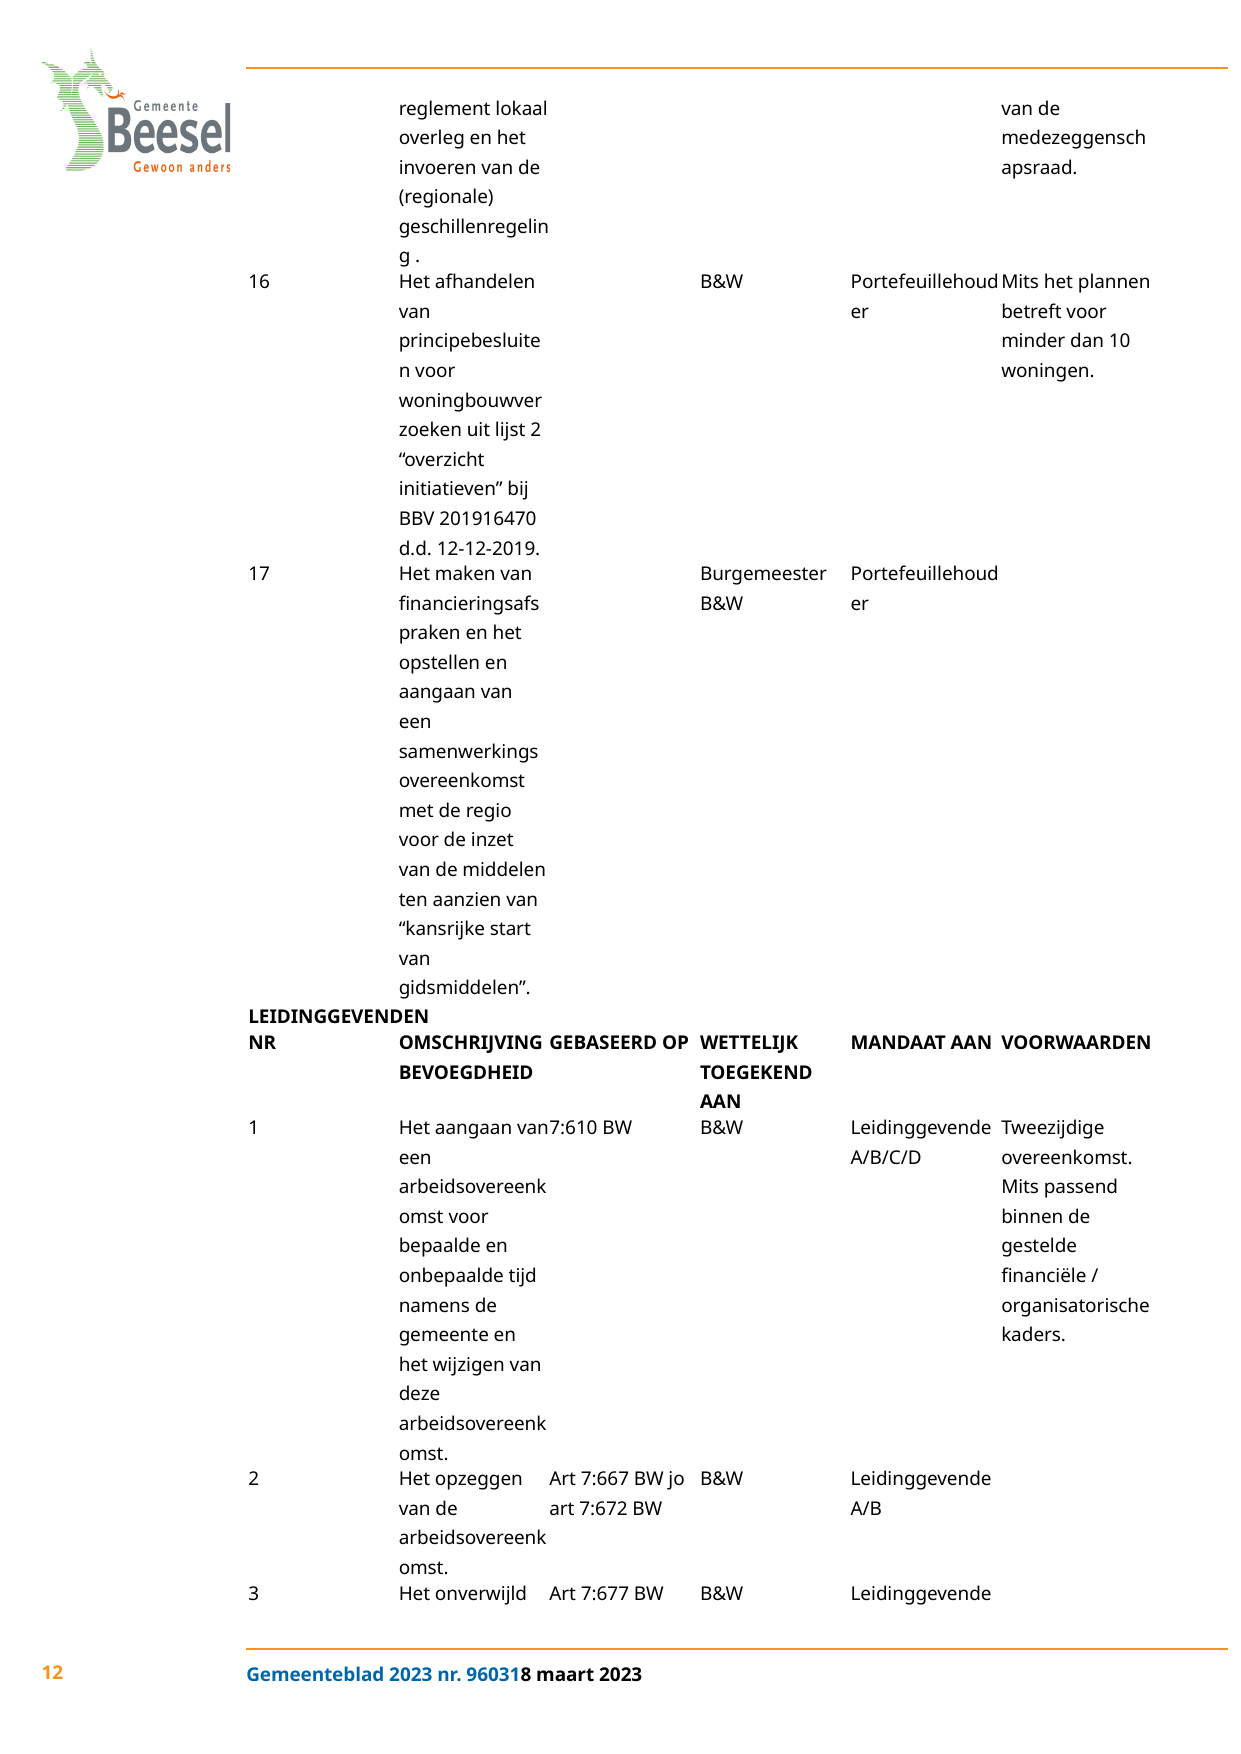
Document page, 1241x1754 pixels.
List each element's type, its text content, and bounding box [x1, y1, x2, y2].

table_cell OMSCHRIJVING BEVOEGDHEID [399, 1029, 549, 1114]
table_cell Het opzeggen van de arbeidsovereenkomst. [399, 1465, 549, 1580]
table_cell [248, 95, 398, 268]
table_cell 16 [248, 269, 398, 560]
table_cell [700, 95, 850, 268]
table_cell [850, 95, 1001, 268]
table_cell 2 [248, 1465, 398, 1580]
table_cell Tweezijdige overeenkomst. Mits passend binnen de gestelde financiële / organisatorische kaders. [1001, 1114, 1152, 1465]
table_cell Leidinggevende A/B [850, 1465, 1001, 1580]
table_cell 1 [248, 1114, 398, 1465]
table_header LEIDINGGEVENDEN [248, 1004, 1152, 1029]
table_cell Het onverwijld [399, 1580, 549, 1606]
table_cell Art 7:667 BW jo art 7:672 BW [549, 1465, 700, 1580]
table_cell Portefeuillehouder [850, 269, 1001, 560]
table_cell Het aangaan van een arbeidsovereenkomst voor bepaalde en onbepaalde tijd namens de gemeente en het wijzigen van deze arbeidsovereenkomst. [399, 1114, 549, 1465]
table_cell B&W [700, 1465, 850, 1580]
table_cell Het maken van financieringsafspraken en het opstellen en aangaan van een samenwerkingsovereenkomst met de regio voor de inzet van de middelen ten aanzien van “kansrijke start van gidsmiddelen”. [399, 560, 549, 1000]
table_cell [549, 269, 700, 560]
table_cell 3 [248, 1580, 398, 1606]
table_cell GEBASEERD OP [549, 1029, 700, 1114]
table_cell B&W [700, 1580, 850, 1606]
table_cell 7:610 BW [549, 1114, 700, 1465]
table_cell reglement lokaal overleg en het invoeren van de (regionale) geschillenregeling . [399, 95, 549, 268]
table_cell Leidinggevende [850, 1580, 1001, 1606]
table_cell Portefeuillehouder [850, 560, 1001, 1000]
table_cell Leidinggevende A/B/C/D [850, 1114, 1001, 1465]
table_cell [549, 560, 700, 1000]
table_cell [549, 95, 700, 268]
table_cell B&W [700, 269, 850, 560]
table_cell MANDAAT AAN [850, 1029, 1001, 1114]
table_cell WETTELIJK TOEGEKEND AAN [700, 1029, 850, 1114]
table_cell Het afhandelen van principebesluiten voor woningbouwverzoeken uit lijst 2 “overzicht initiatieven” bij BBV 201916470 d.d. 12-12-2019. [399, 269, 549, 560]
picture [41, 47, 231, 172]
table_cell [1001, 560, 1152, 1000]
table_cell Art 7:677 BW [549, 1580, 700, 1606]
table_cell [1001, 1465, 1152, 1580]
table_cell 17 [248, 560, 398, 1000]
table_cell Burgemeester B&W [700, 560, 850, 1000]
table_cell VOORWAARDEN [1001, 1029, 1152, 1114]
table_cell Mits het plannen betreft voor minder dan 10 woningen. [1001, 269, 1152, 560]
table_cell van de medezeggenschapsraad. [1001, 95, 1152, 268]
table_cell NR [248, 1029, 398, 1114]
table_cell [1001, 1580, 1152, 1606]
table_cell B&W [700, 1114, 850, 1465]
